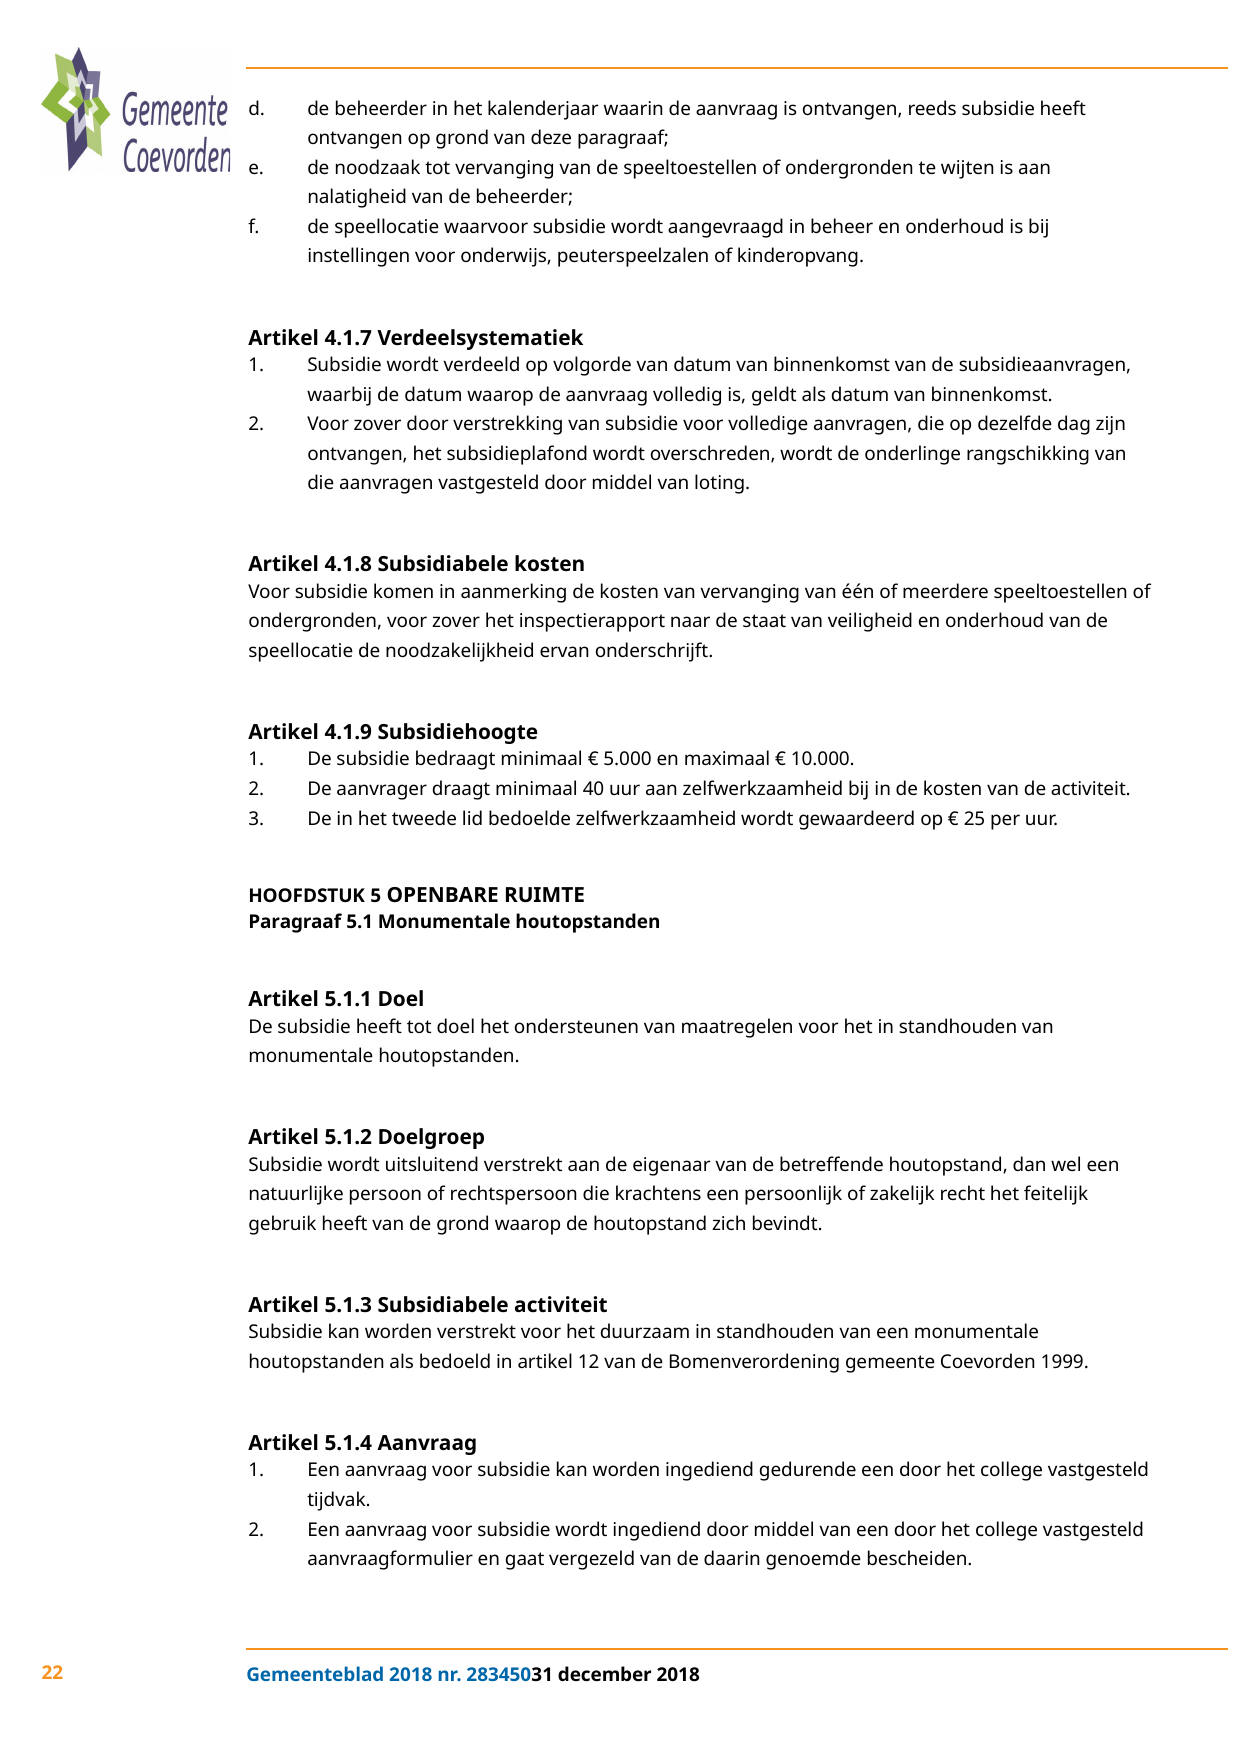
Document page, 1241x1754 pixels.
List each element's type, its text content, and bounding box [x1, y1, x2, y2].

picture [41, 47, 231, 172]
list de beheerder in het kalenderjaar waarin de aanvraag is ontvangen, reeds subsidie heeft ontvangen op grond van deze paragraaf; [248, 95, 1152, 150]
list de noodzaak tot vervanging van de speeltoestellen of ondergronden te wijten is aan nalatigheid van de beheerder; [248, 154, 1152, 209]
text Artikel 5.1.1 Doel [248, 984, 1152, 1013]
text Artikel 5.1.3 Subsidiabele activiteit [248, 1290, 1152, 1318]
text Artikel 5.1.2 Doelgroep [248, 1122, 1152, 1151]
text HOOFDSTUK 5 OPENBARE RUIMTE [248, 880, 1152, 908]
text Subsidie kan worden verstrekt voor het duurzaam in standhouden van een monumentale houtopstanden als bedoeld in artikel 12 van de Bomenverordening gemeente Coevorden 1999. [248, 1318, 1152, 1374]
text Voor subsidie komen in aanmerking de kosten van vervanging van één of meerdere speeltoestellen of ondergronden, voor zover het inspectierapport naar de staat van veiligheid en onderhoud van de speellocatie de noodzakelijkheid ervan onderschrijft. [248, 578, 1152, 663]
list De in het tweede lid bedoelde zelfwerkzaamheid wordt gewaardeerd op € 25 per uur. [248, 805, 1152, 830]
list de speellocatie waarvoor subsidie wordt aangevraagd in beheer en onderhoud is bij instellingen voor onderwijs, peuterspeelzalen of kinderopvang. [248, 213, 1152, 268]
text De subsidie heeft tot doel het ondersteunen van maatregelen voor het in standhouden van monumentale houtopstanden. [248, 1013, 1152, 1068]
list De aanvrager draagt minimaal 40 uur aan zelfwerkzaamheid bij in de kosten van de activiteit. [248, 775, 1152, 801]
list Voor zover door verstrekking van subsidie voor volledige aanvragen, die op dezelfde dag zijn ontvangen, het subsidieplafond wordt overschreden, wordt de onderlinge rangschikking van die aanvragen vastgesteld door middel van loting. [248, 410, 1152, 495]
list De subsidie bedraagt minimaal € 5.000 en maximaal € 10.000. [248, 746, 1152, 771]
text Artikel 4.1.7 Verdeelsystematiek [248, 323, 1152, 351]
text Artikel 4.1.8 Subsidiabele kosten [248, 549, 1152, 578]
list Subsidie wordt verdeeld op volgorde van datum van binnenkomst van de subsidieaanvragen, waarbij de datum waarop de aanvraag volledig is, geldt als datum van binnenkomst. [248, 351, 1152, 406]
text Artikel 4.1.9 Subsidiehoogte [248, 717, 1152, 746]
text Subsidie wordt uitsluitend verstrekt aan de eigenaar van de betreffende houtopstand, dan wel een natuurlijke persoon of rechtspersoon die krachtens een persoonlijk of zakelijk recht het feitelijk gebruik heeft van de grond waarop de houtopstand zich bevindt. [248, 1151, 1152, 1236]
list Een aanvraag voor subsidie wordt ingediend door middel van een door het college vastgesteld aanvraagformulier en gaat vergezeld van de daarin genoemde bescheiden. [248, 1516, 1152, 1571]
text Artikel 5.1.4 Aanvraag [248, 1428, 1152, 1457]
list Een aanvraag voor subsidie kan worden ingediend gedurende een door het college vastgesteld tijdvak. [248, 1457, 1152, 1512]
text Paragraaf 5.1 Monumentale houtopstanden [248, 908, 1152, 934]
